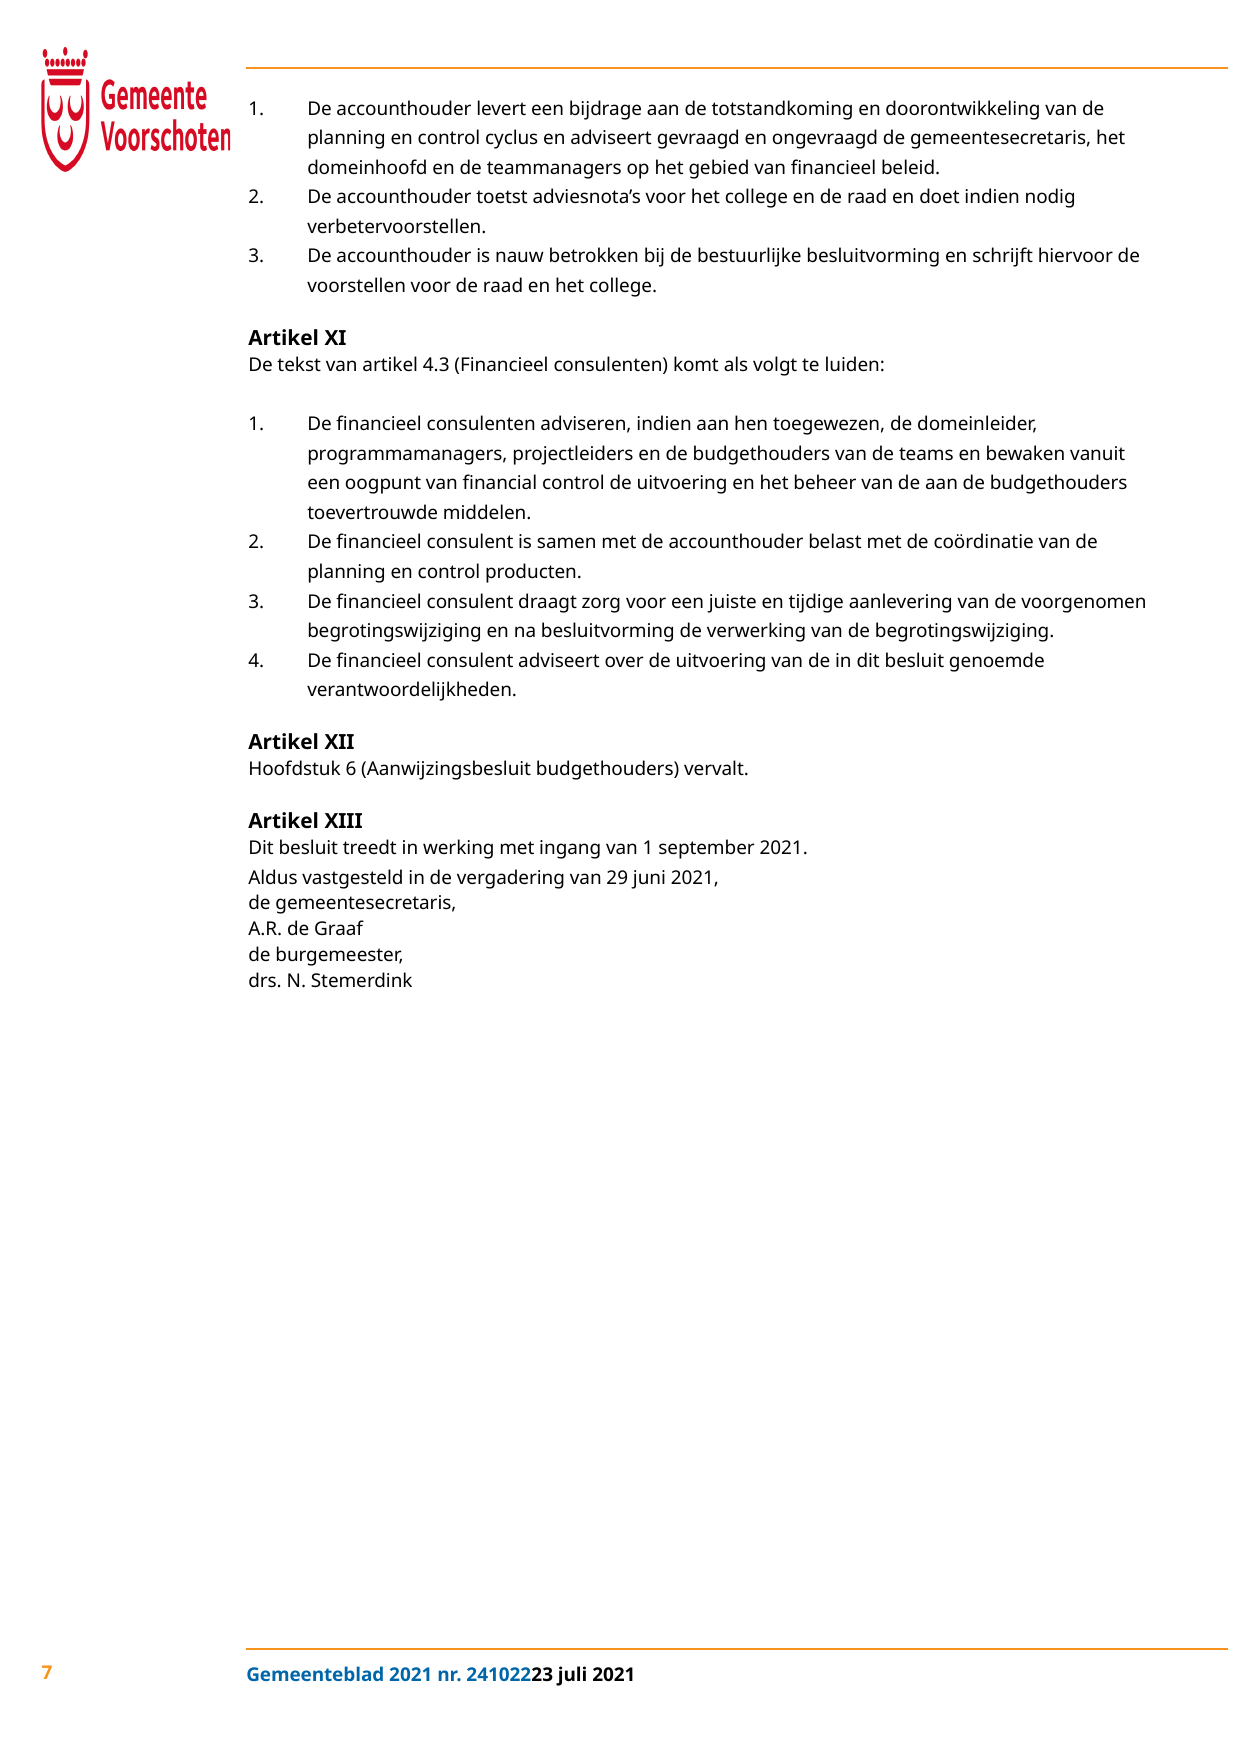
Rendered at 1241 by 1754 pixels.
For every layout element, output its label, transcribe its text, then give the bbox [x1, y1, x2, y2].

text Aldus vastgesteld in de vergadering van 29 juni 2021, [248, 864, 1152, 889]
text Artikel XI [248, 323, 1152, 351]
text Artikel XIII [248, 806, 1152, 834]
text A.R. de Graaf [248, 915, 1152, 941]
list De accounthouder levert een bijdrage aan de totstandkoming en doorontwikkeling van de planning en control cyclus en adviseert gevraagd en ongevraagd de gemeentesecretaris, het domeinhoofd en de teammanagers op het gebied van financieel beleid. [248, 95, 1152, 180]
list De accounthouder is nauw betrokken bij de bestuurlijke besluitvorming en schrijft hiervoor de voorstellen voor de raad en het college. [248, 243, 1152, 298]
text De tekst van artikel 4.3 (Financieel consulenten) komt als volgt te luiden: [248, 351, 1152, 377]
text Artikel XII [248, 727, 1152, 755]
list De financieel consulent draagt zorg voor een juiste en tijdige aanlevering van de voorgenomen begrotingswijziging en na besluitvorming de verwerking van de begrotingswijziging. [248, 588, 1152, 643]
list De financieel consulent is samen met de accounthouder belast met de coördinatie van de planning en control producten. [248, 529, 1152, 584]
text Hoofdstuk 6 (Aanwijzingsbesluit budgethouders) vervalt. [248, 755, 1152, 781]
list De accounthouder toetst adviesnota’s voor het college en de raad en doet indien nodig verbetervoorstellen. [248, 183, 1152, 239]
text Dit besluit treedt in werking met ingang van 1 september 2021. [248, 834, 1152, 860]
text de burgemeester, [248, 941, 1152, 967]
list De financieel consulent adviseert over de uitvoering van de in dit besluit genoemde verantwoordelijkheden. [248, 647, 1152, 702]
text de gemeentesecretaris, [248, 889, 1152, 915]
text drs. N. Stemerdink [248, 967, 1152, 992]
list De financieel consulenten adviseren, indien aan hen toegewezen, de domeinleider, programmamanagers, projectleiders en de budgethouders van de teams en bewaken vanuit een oogpunt van financial control de uitvoering en het beheer van de aan de budgethouders toevertrouwde middelen. [248, 410, 1152, 525]
picture [41, 47, 231, 172]
